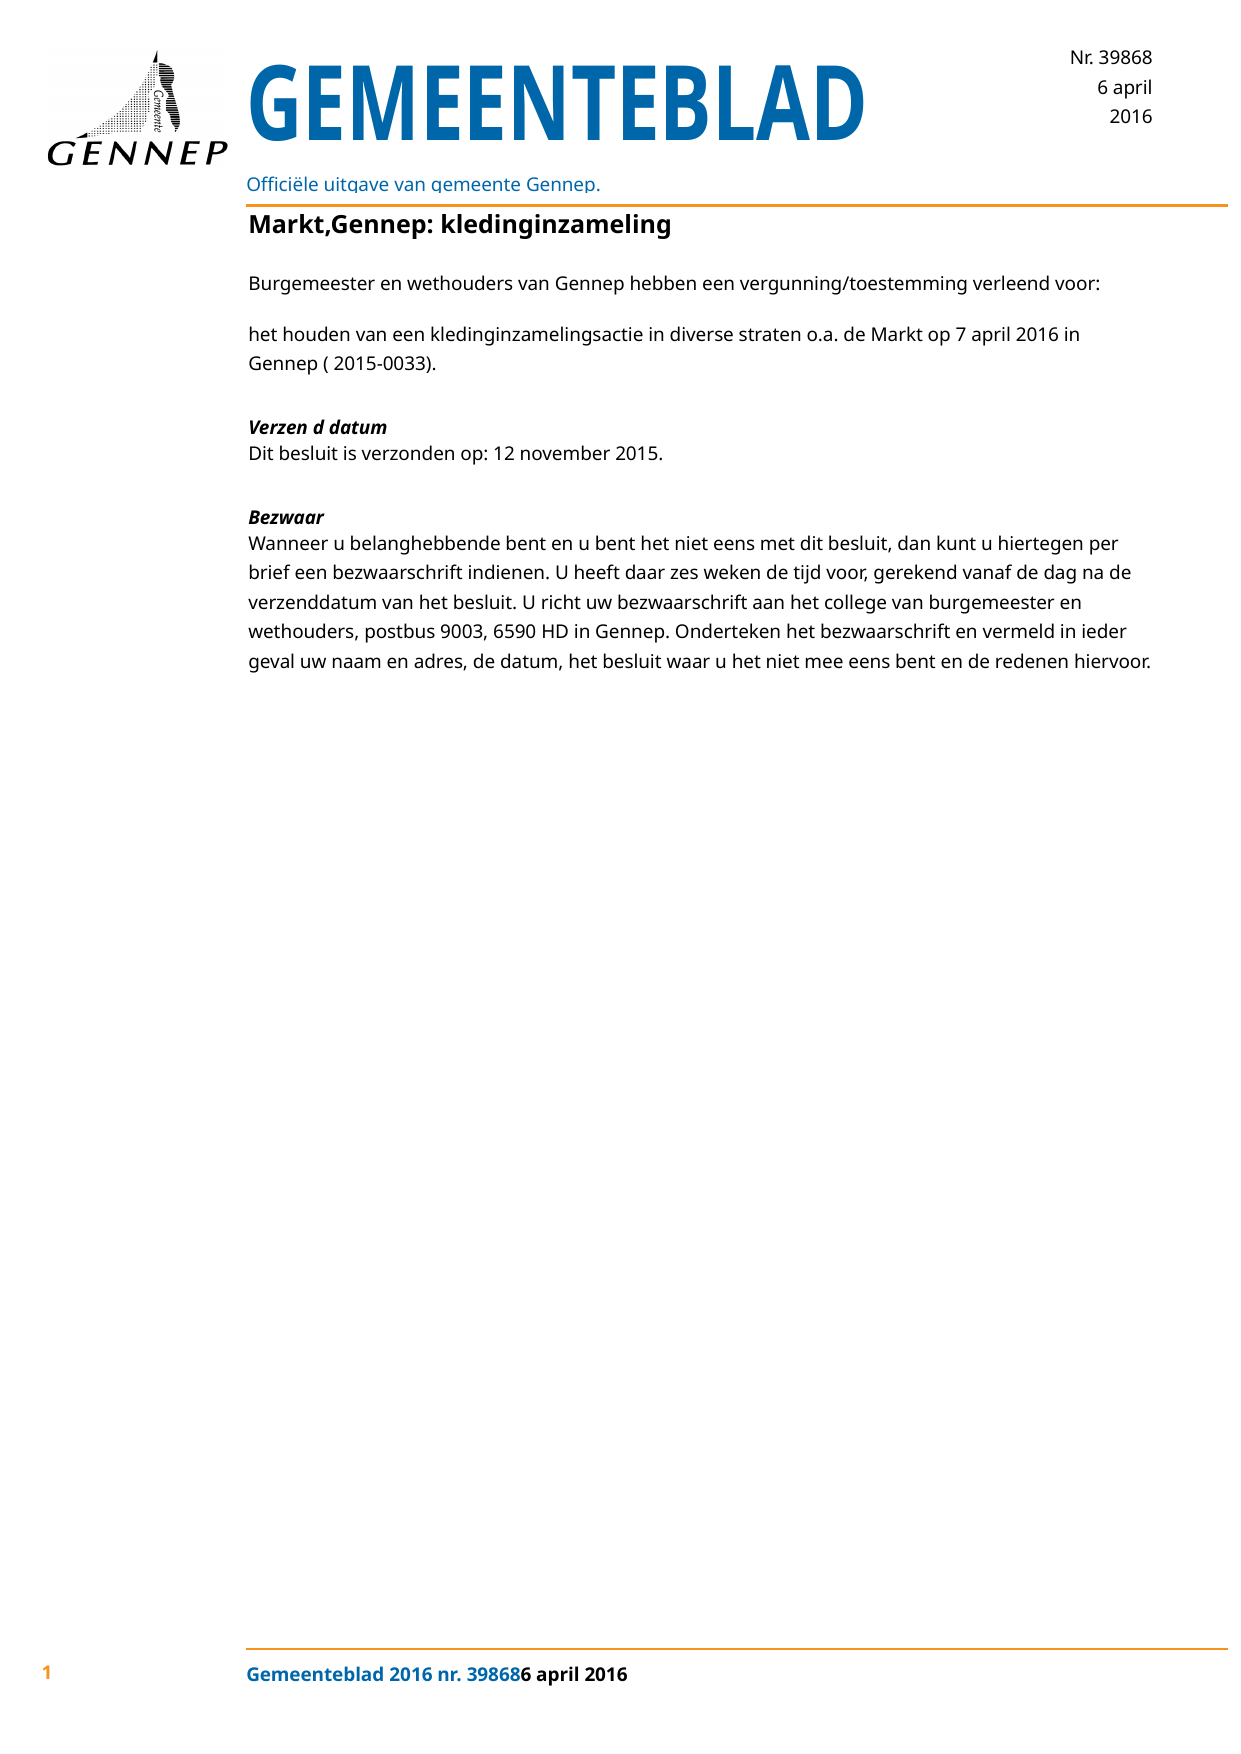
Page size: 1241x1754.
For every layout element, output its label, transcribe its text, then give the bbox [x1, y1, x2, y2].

text Verzen d datum [248, 414, 1152, 440]
text Burgemeester en wethouders van Gennep hebben een vergunning/toestemming verleend voor: [248, 270, 1152, 296]
text Dit besluit is verzonden op: 12 november 2015. [248, 440, 1152, 466]
text Wanneer u belanghebbende bent en u bent het niet eens met dit besluit, dan kunt u hiertegen per brief een bezwaarschrift indienen. U heeft daar zes weken de tijd voor, gerekend vanaf de dag na de verzenddatum van het besluit. U richt uw bezwaarschrift aan het college van burgemeester en wethouders, postbus 9003, 6590 HD in Gennep. Onderteken het bezwaarschrift en vermeld in ieder geval uw naam en adres, de datum, het besluit waar u het niet mee eens bent en de redenen hiervoor. [248, 530, 1152, 674]
text Bezwaar [248, 504, 1152, 530]
text Markt,Gennep: kledinginzameling [248, 207, 1152, 241]
picture [41, 47, 231, 172]
text het houden van een kledinginzamelingsactie in diverse straten o.a. de Markt op 7 april 2016 in Gennep ( 2015-0033). [248, 321, 1152, 376]
